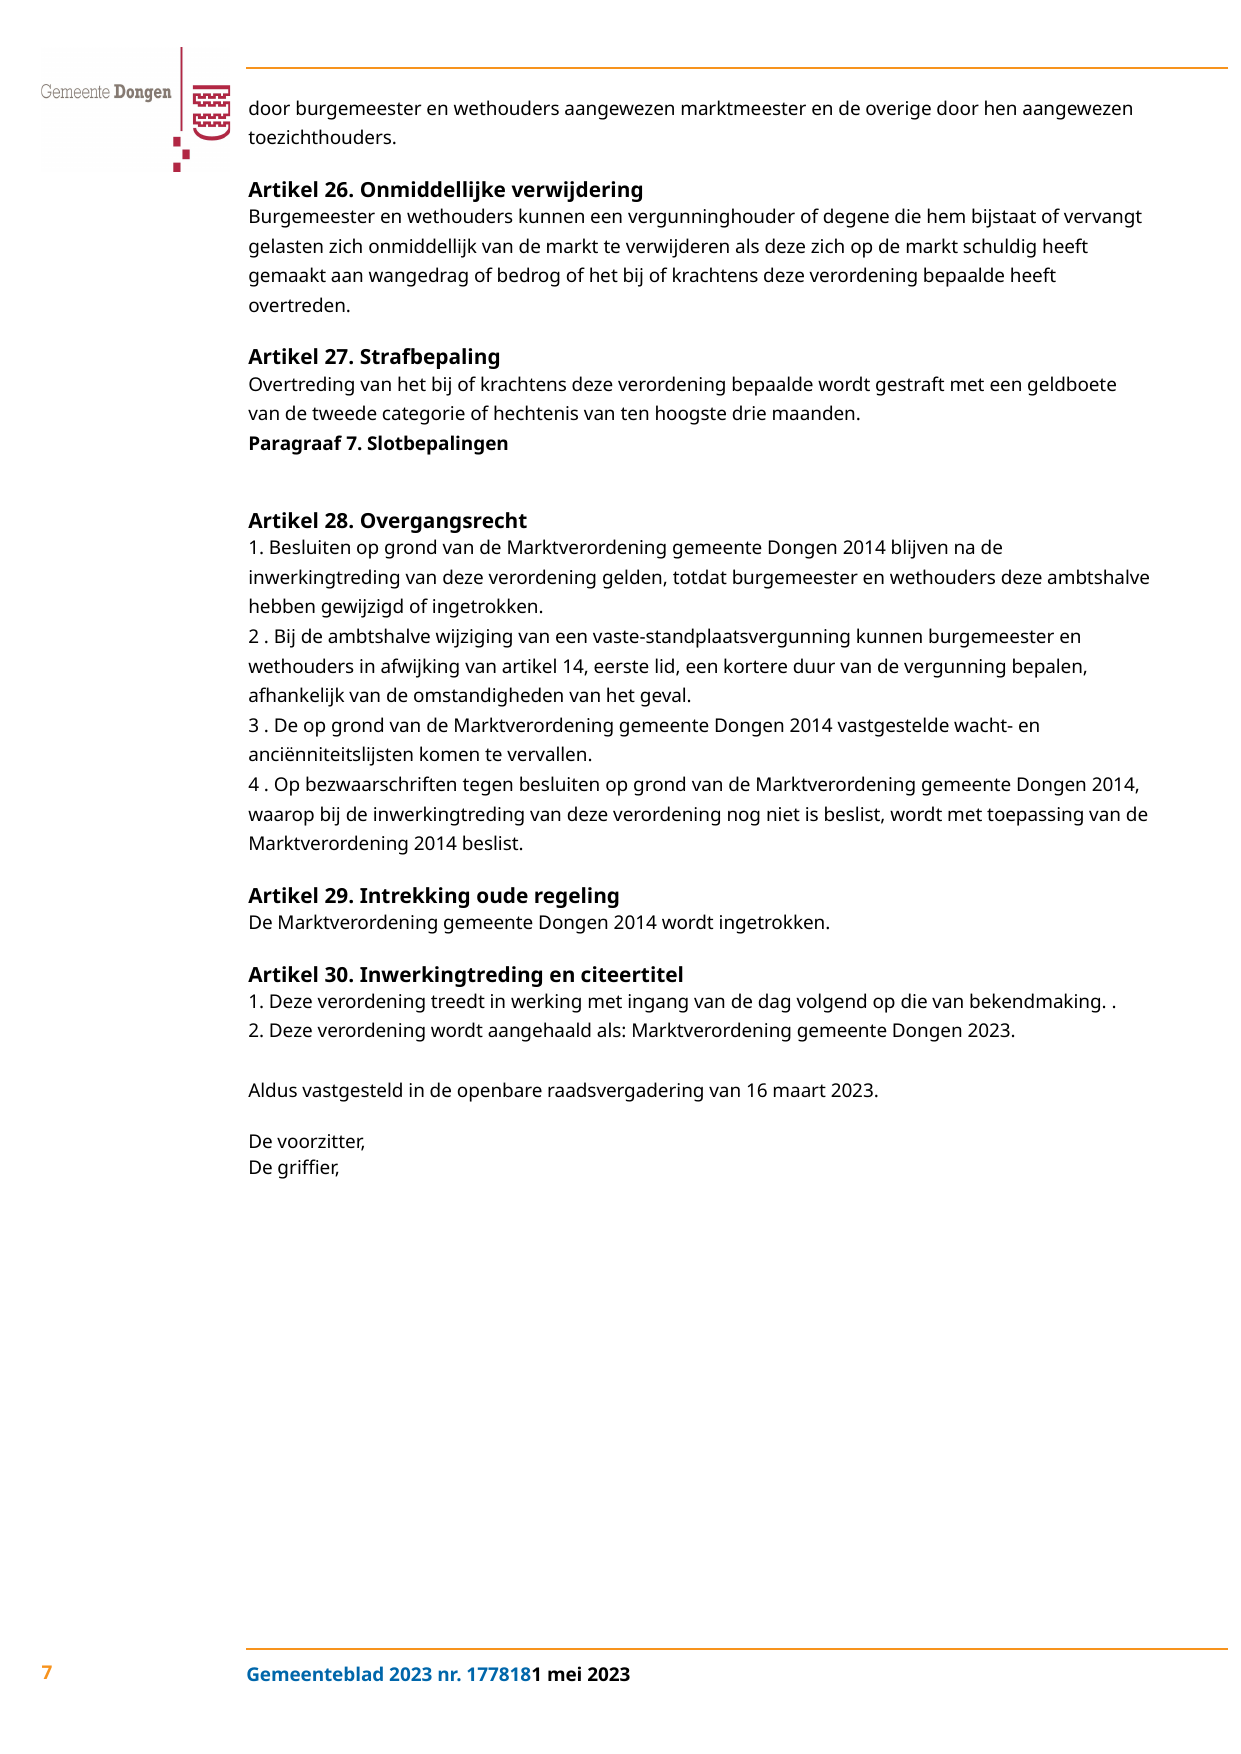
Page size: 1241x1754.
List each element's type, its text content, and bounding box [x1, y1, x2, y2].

text 4 . Op bezwaarschriften tegen besluiten op grond van de Marktverordening gemeente Dongen 2014, waarop bij de inwerkingtreding van deze verordening nog niet is beslist, wordt met toepassing van de Marktverordening 2014 beslist. [248, 771, 1152, 856]
picture [41, 47, 231, 172]
text De voorzitter, [248, 1128, 1152, 1154]
text 2 . Bij de ambtshalve wijziging van een vaste-standplaatsvergunning kunnen burgemeester en wethouders in afwijking van artikel 14, eerste lid, een kortere duur van de vergunning bepalen, afhankelijk van de omstandigheden van het geval. [248, 623, 1152, 708]
text De griffier, [248, 1154, 1152, 1180]
text Artikel 27. Strafbepaling [248, 342, 1152, 371]
text 2. Deze verordening wordt aangehaald als: Marktverordening gemeente Dongen 2023. [248, 1018, 1152, 1043]
text Artikel 29. Intrekking oude regeling [248, 881, 1152, 909]
text Artikel 30. Inwerkingtreding en citeertitel [248, 960, 1152, 988]
text Overtreding van het bij of krachtens deze verordening bepaalde wordt gestraft met een geldboete van de tweede categorie of hechtenis van ten hoogste drie maanden. [248, 371, 1152, 426]
text Artikel 28. Overgangsrecht [248, 506, 1152, 534]
text Burgemeester en wethouders kunnen een vergunninghouder of degene die hem bijstaat of vervangt gelasten zich onmiddellijk van de markt te verwijderen als deze zich op de markt schuldig heeft gemaakt aan wangedrag of bedrog of het bij of krachtens deze verordening bepaalde heeft overtreden. [248, 203, 1152, 318]
text De Marktverordening gemeente Dongen 2014 wordt ingetrokken. [248, 909, 1152, 935]
text Aldus vastgesteld in de openbare raadsvergadering van 16 maart 2023. [248, 1077, 1152, 1103]
text 3 . De op grond van de Marktverordening gemeente Dongen 2014 vastgestelde wacht- en anciënniteitslijsten komen te vervallen. [248, 712, 1152, 767]
text Artikel 26. Onmiddellijke verwijdering [248, 175, 1152, 203]
text door burgemeester en wethouders aangewezen marktmeester en de overige door hen aangewezen toezichthouders. [248, 95, 1152, 150]
text 1. Deze verordening treedt in werking met ingang van de dag volgend op die van bekendmaking. . [248, 988, 1152, 1014]
text Paragraaf 7. Slotbepalingen [248, 430, 1152, 456]
text 1. Besluiten op grond van de Marktverordening gemeente Dongen 2014 blijven na de inwerkingtreding van deze verordening gelden, totdat burgemeester en wethouders deze ambtshalve hebben gewijzigd of ingetrokken. [248, 534, 1152, 619]
